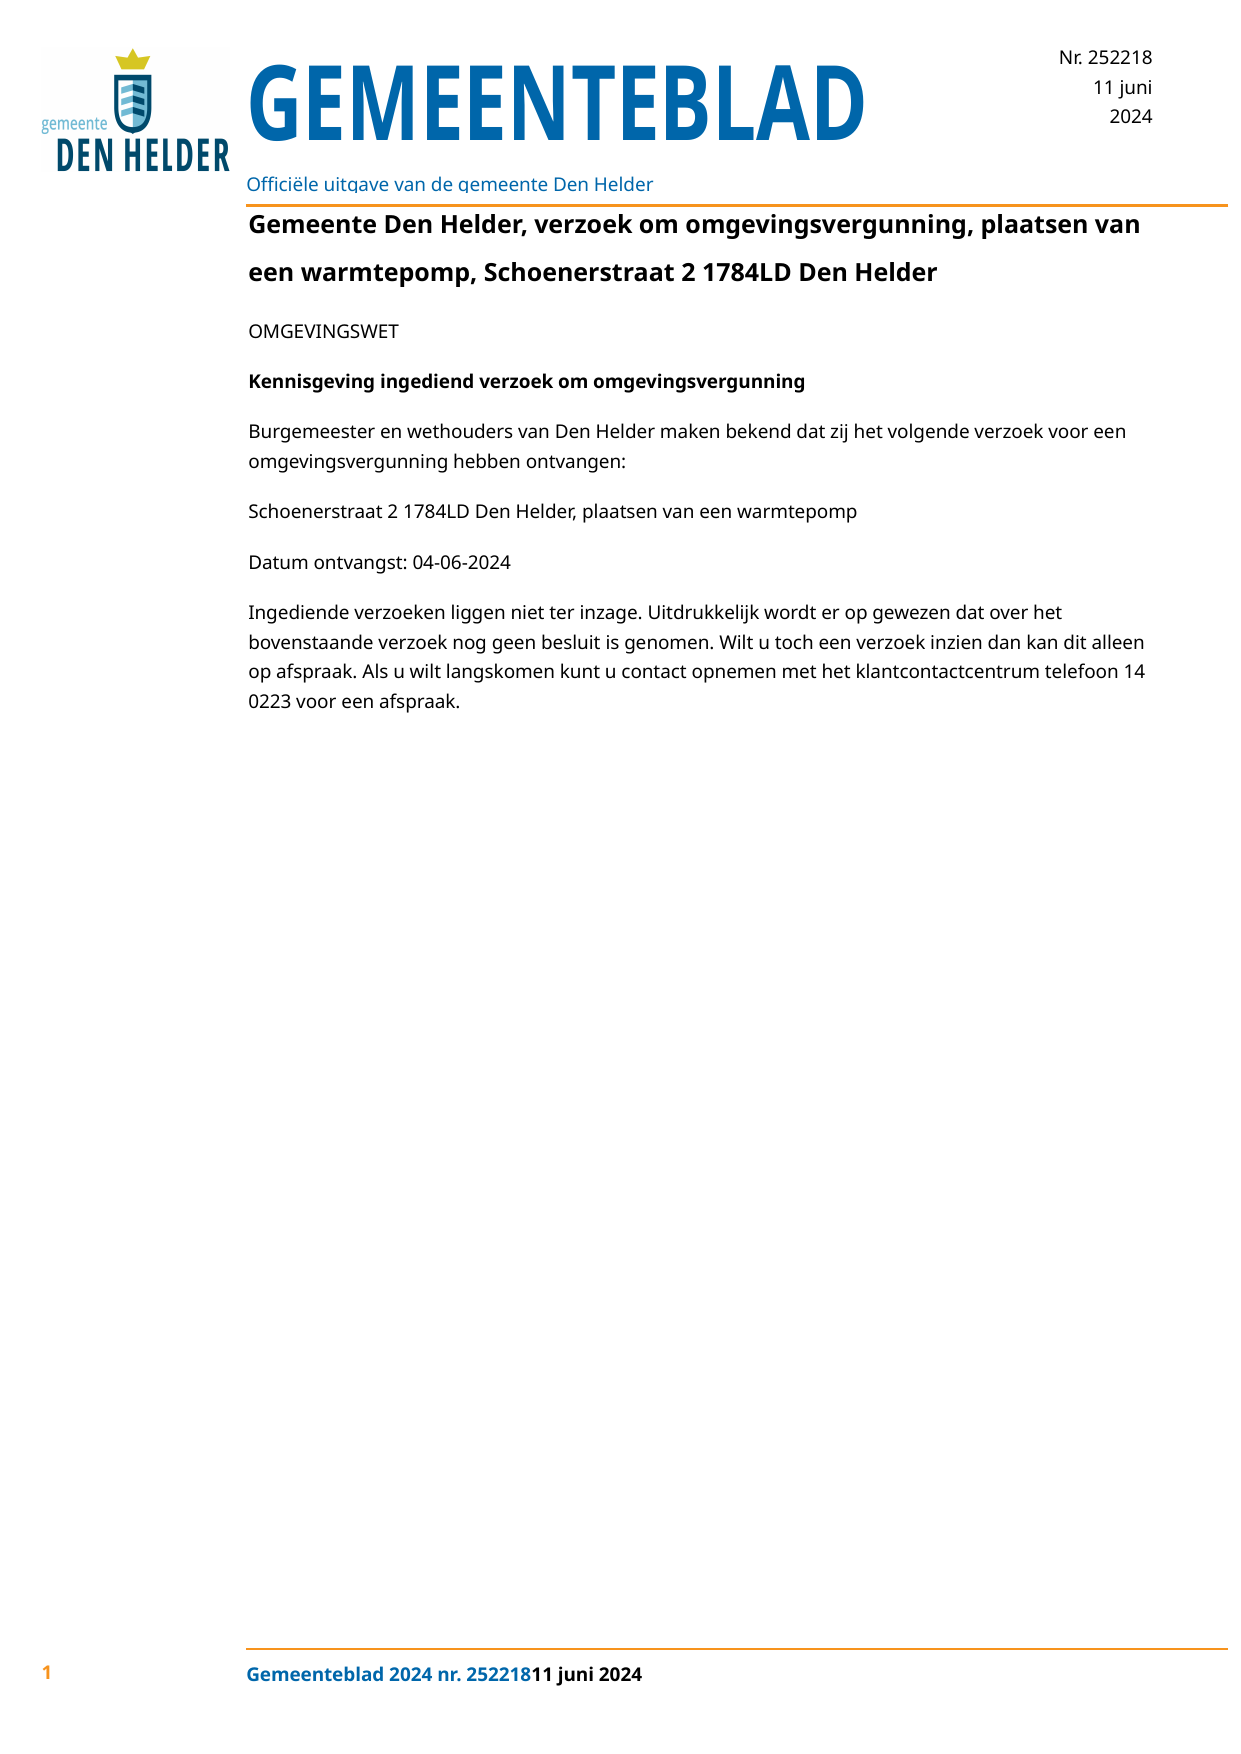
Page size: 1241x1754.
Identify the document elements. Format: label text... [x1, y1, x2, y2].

picture [41, 47, 231, 172]
text Burgemeester en wethouders van Den Helder maken bekend dat zij het volgende verzoek voor een omgevingsvergunning hebben ontvangen: [248, 419, 1152, 474]
text Datum ontvangst: 04-06-2024 [248, 549, 1152, 575]
text Gemeente Den Helder, verzoek om omgevingsvergunning, plaatsen van een warmtepomp, Schoenerstraat 2 1784LD Den Helder [248, 207, 1152, 288]
picture [182, 144, 187, 165]
text Schoenerstraat 2 1784LD Den Helder, plaatsen van een warmtepomp [248, 499, 1152, 524]
picture [130, 157, 135, 172]
picture [63, 144, 68, 165]
text Kennisgeving ingediend verzoek om omgevingsvergunning [248, 368, 1152, 394]
text Ingediende verzoeken liggen niet ter inzage. Uitdrukkelijk wordt er op gewezen dat over het bovenstaande verzoek nog geen besluit is genomen. Wilt u toch een verzoek inzien dan kan dit alleen op afspraak. Als u wilt langskomen kunt u contact opnemen met het klantcontactcentrum telefoon 14 0223 voor een afspraak. [248, 599, 1152, 714]
picture [100, 154, 106, 172]
picture [220, 160, 224, 172]
text OMGEVINGSWET [248, 318, 1152, 344]
